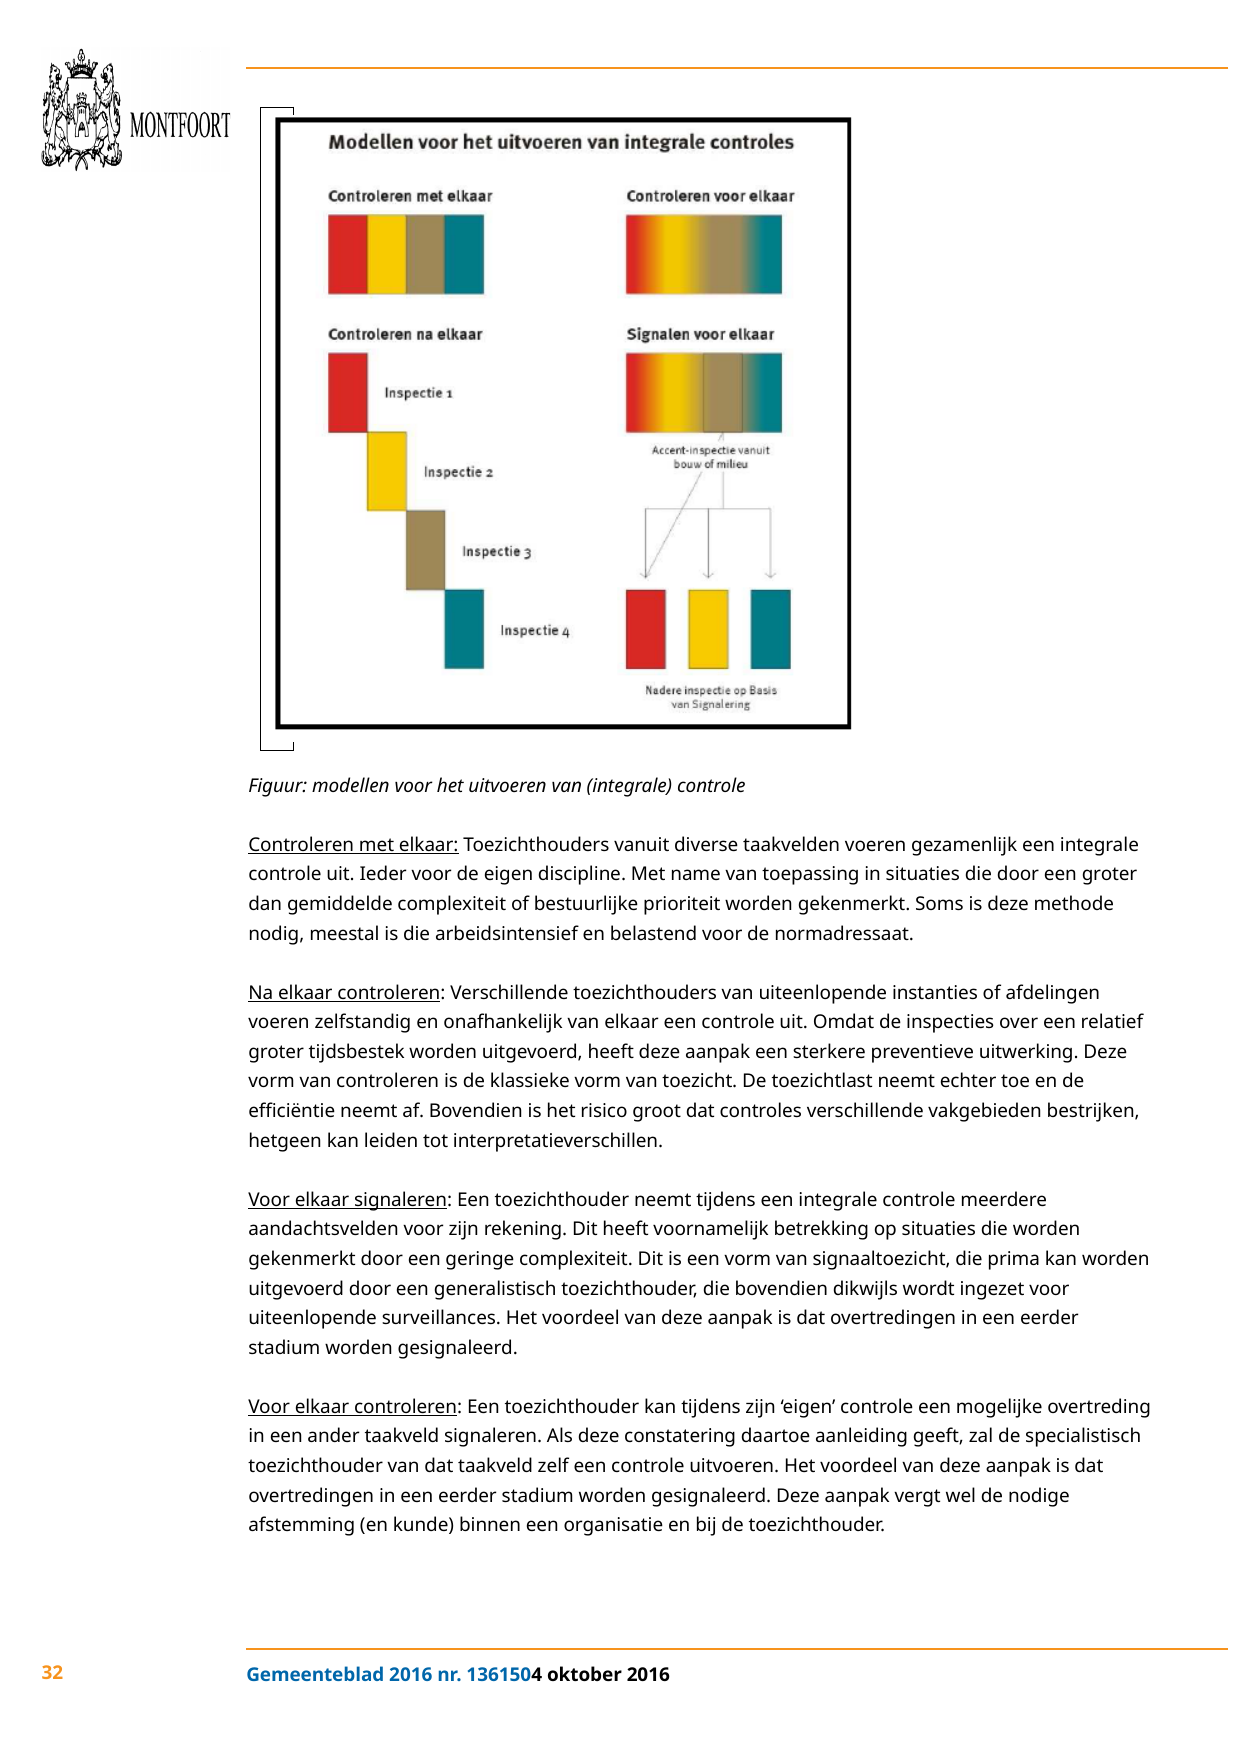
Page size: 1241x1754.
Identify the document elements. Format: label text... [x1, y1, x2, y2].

text Figuur: modellen voor het uitvoeren van (integrale) controle [248, 772, 1152, 798]
text Controleren met elkaar: Toezichthouders vanuit diverse taakvelden voeren gezamenlijk een integrale controle uit. Ieder voor de eigen discipline. Met name van toepassing in situaties die door een groter dan gemiddelde complexiteit of bestuurlijke prioriteit worden gekenmerkt. Soms is deze methode nodig, meestal is die arbeidsintensief en belastend voor de normadressaat. [248, 831, 1152, 946]
text Na elkaar controleren: Verschillende toezichthouders van uiteenlopende instanties of afdelingen voeren zelfstandig en onafhankelijk van elkaar een controle uit. Omdat de inspecties over een relatief groter tijdsbestek worden uitgevoerd, heeft deze aanpak een sterkere preventieve uitwerking. Deze vorm van controleren is de klassieke vorm van toezicht. De toezichtlast neemt echter toe en de efficiëntie neemt af. Bovendien is het risico groot dat controles verschillende vakgebieden bestrijken, hetgeen kan leiden tot interpretatieverschillen. [248, 979, 1152, 1153]
picture [268, 115, 860, 742]
picture [41, 47, 231, 172]
text Voor elkaar signaleren: Een toezichthouder neemt tijdens een integrale controle meerdere aandachtsvelden voor zijn rekening. Dit heeft voornamelijk betrekking op situaties die worden gekenmerkt door een geringe complexiteit. Dit is een vorm van signaaltoezicht, die prima kan worden uitgevoerd door een generalistisch toezichthouder, die bovendien dikwijls wordt ingezet voor uiteenlopende surveillances. Het voordeel van deze aanpak is dat overtredingen in een eerder stadium worden gesignaleerd. [248, 1186, 1152, 1360]
text Voor elkaar controleren: Een toezichthouder kan tijdens zijn ‘eigen’ controle een mogelijke overtreding in een ander taakveld signaleren. Als deze constatering daartoe aanleiding geeft, zal de specialistisch toezichthouder van dat taakveld zelf een controle uitvoeren. Het voordeel van deze aanpak is dat overtredingen in een eerder stadium worden gesignaleerd. Deze aanpak vergt wel de nodige afstemming (en kunde) binnen een organisatie en bij de toezichthouder. [248, 1393, 1152, 1537]
